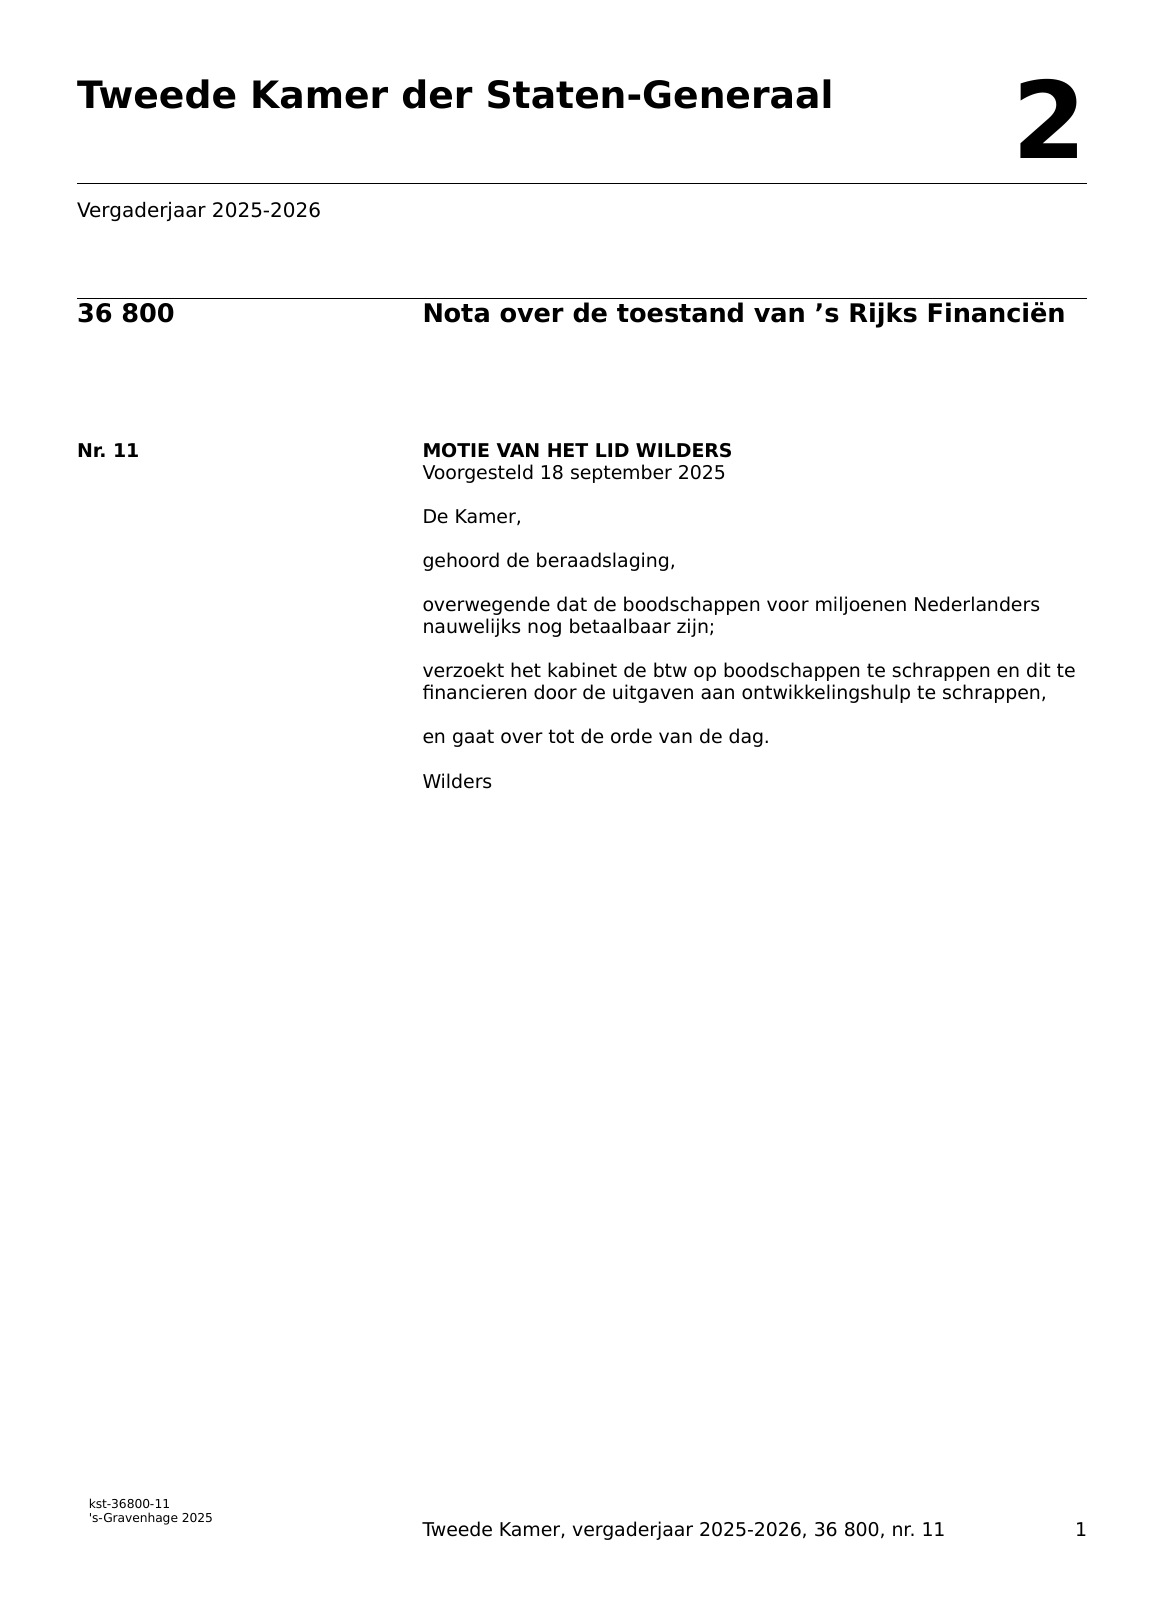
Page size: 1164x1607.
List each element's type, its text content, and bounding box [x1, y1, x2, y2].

text Voorgesteld 18 september 2025 [422, 462, 1087, 484]
text verzoekt het kabinet de btw op boodschappen te schrappen en dit te financieren door de uitgaven aan ontwikkelingshulp te schrappen, [422, 660, 1087, 704]
text Wilders [422, 771, 1087, 793]
subtitle Nr. 11 MOTIE VAN HET LID WILDERS [77, 440, 1087, 462]
text kst-36800-11 [88, 1497, 323, 1511]
text De Kamer, [422, 506, 1087, 528]
text en gaat over tot de orde van de dag. [422, 726, 1087, 748]
text gehoord de beraadslaging, [422, 550, 1087, 572]
text overwegende dat de boodschappen voor miljoenen Nederlanders nauwelijks nog betaalbaar zijn; [422, 594, 1087, 638]
table_cell Vergaderjaar 2025-2026 [77, 184, 1087, 298]
table_header Tweede Kamer der Staten-Generaal [77, 59, 886, 183]
subtitle 36 800 Nota over de toestand van ’s Rijks Financiën [77, 299, 1087, 329]
text 's-Gravenhage 2025 [88, 1511, 323, 1525]
table_header 2 [886, 59, 1087, 183]
